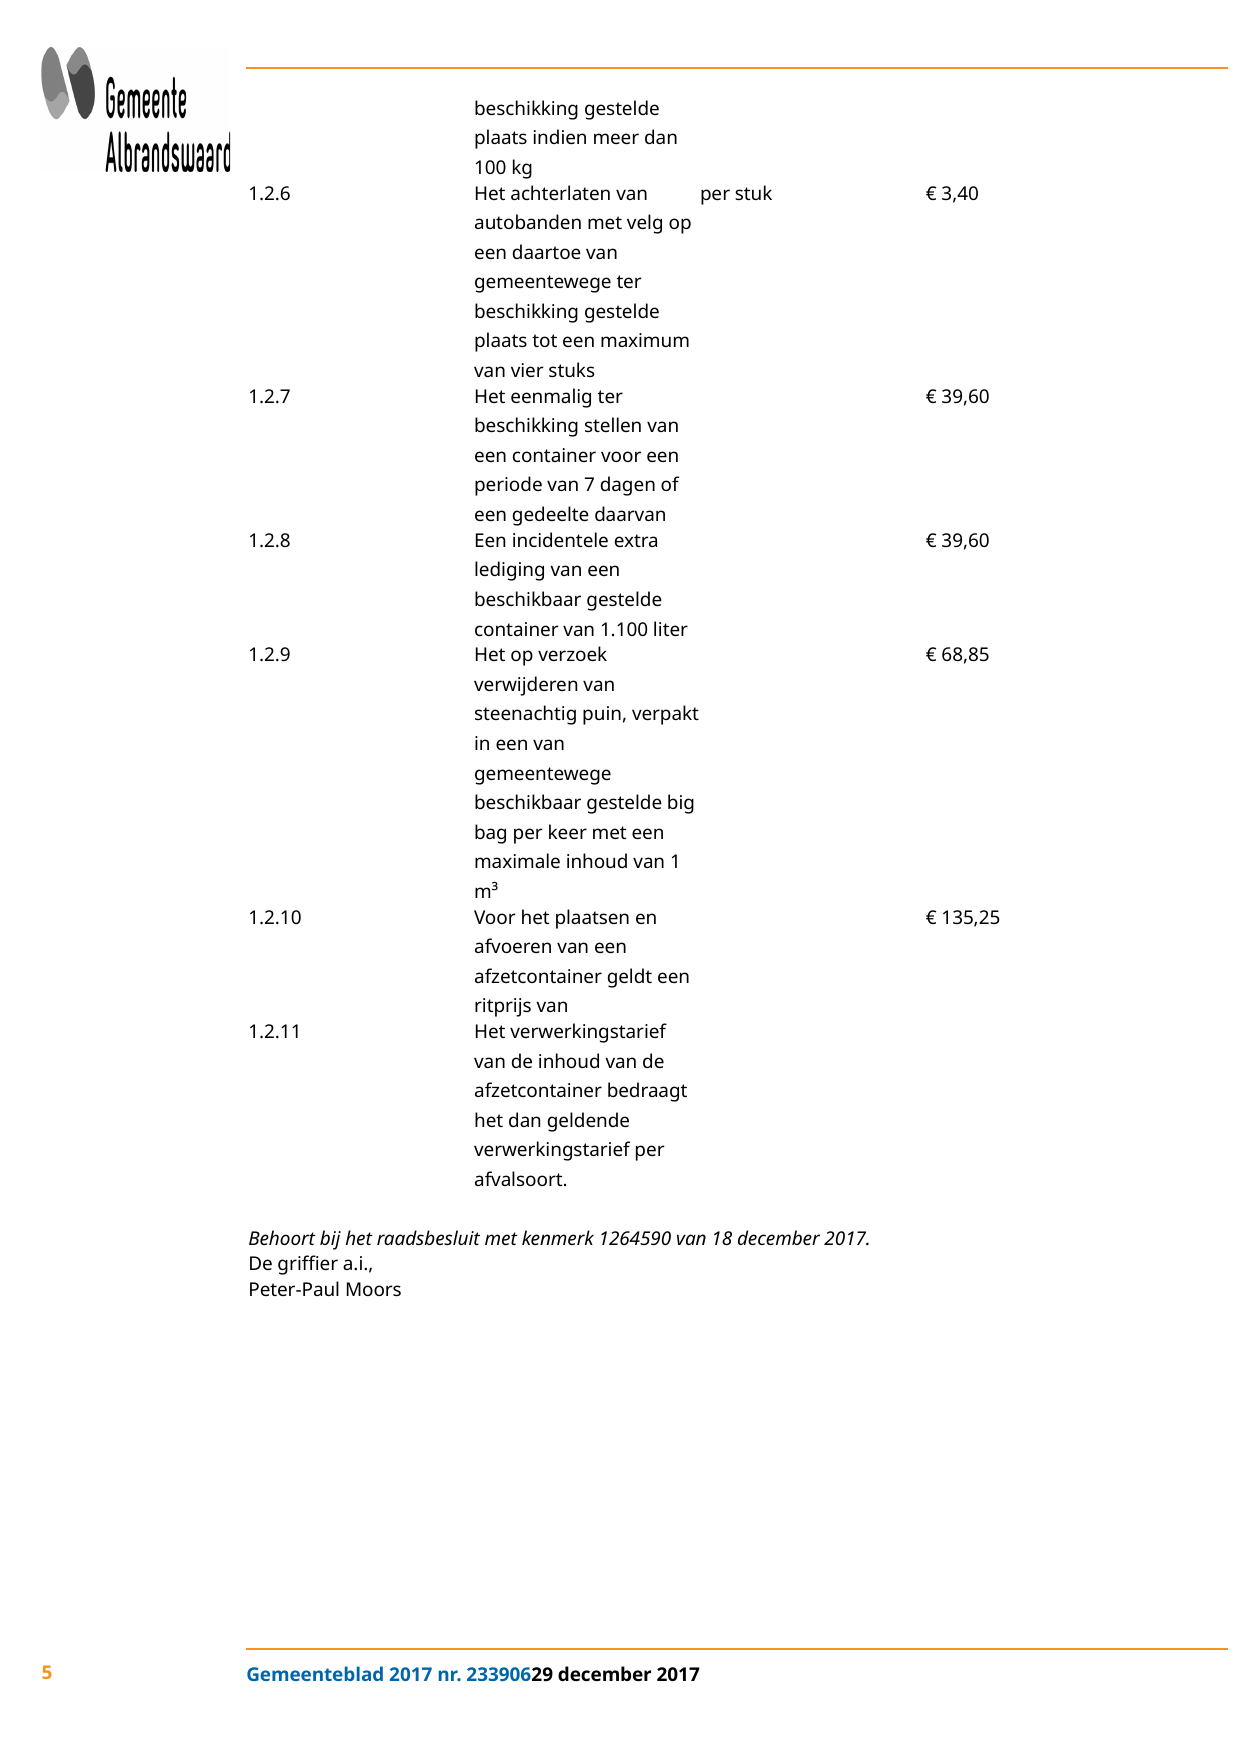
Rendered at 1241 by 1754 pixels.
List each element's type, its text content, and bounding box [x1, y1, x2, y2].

table_cell [926, 1018, 1152, 1192]
table_cell Het op verzoek verwijderen van steenachtig puin, verpakt in een van gemeentewege beschikbaar gestelde big bag per keer met een maximale inhoud van 1 m³ [474, 641, 700, 904]
table_cell € 68,85 [926, 641, 1152, 904]
table_cell 1.2.11 [248, 1018, 474, 1192]
text De griffier a.i., [248, 1251, 1152, 1276]
table_cell [248, 95, 474, 180]
table_cell [700, 527, 926, 641]
table_cell 1.2.6 [248, 180, 474, 383]
table_cell [700, 95, 926, 180]
table_cell 1.2.10 [248, 904, 474, 1018]
table_cell 1.2.7 [248, 383, 474, 527]
picture [41, 47, 231, 172]
table_cell per stuk [700, 180, 926, 383]
table_cell Een incidentele extra lediging van een beschikbaar gestelde container van 1.100 liter [474, 527, 700, 641]
table_cell Voor het plaatsen en afvoeren van een afzetcontainer geldt een ritprijs van [474, 904, 700, 1018]
table_cell [700, 641, 926, 904]
table_cell € 39,60 [926, 383, 1152, 527]
table_cell beschikking gestelde plaats indien meer dan 100 kg [474, 95, 700, 180]
table_cell Het achterlaten van autobanden met velg op een daartoe van gemeentewege ter beschikking gestelde plaats tot een maximum van vier stuks [474, 180, 700, 383]
table_cell Het eenmalig ter beschikking stellen van een container voor een periode van 7 dagen of een gedeelte daarvan [474, 383, 700, 527]
table_cell 1.2.9 [248, 641, 474, 904]
table_cell [700, 904, 926, 1018]
table_cell [700, 383, 926, 527]
table_cell 1.2.8 [248, 527, 474, 641]
table_cell € 39,60 [926, 527, 1152, 641]
table_cell € 3,40 [926, 180, 1152, 383]
text Behoort bij het raadsbesluit met kenmerk 1264590 van 18 december 2017. [248, 1225, 1152, 1251]
table_cell Het verwerkingstarief van de inhoud van de afzetcontainer bedraagt het dan geldende verwerkingstarief per afvalsoort. [474, 1018, 700, 1192]
text Peter-Paul Moors [248, 1276, 1152, 1302]
table_cell [700, 1018, 926, 1192]
table_cell [926, 95, 1152, 180]
table_cell € 135,25 [926, 904, 1152, 1018]
